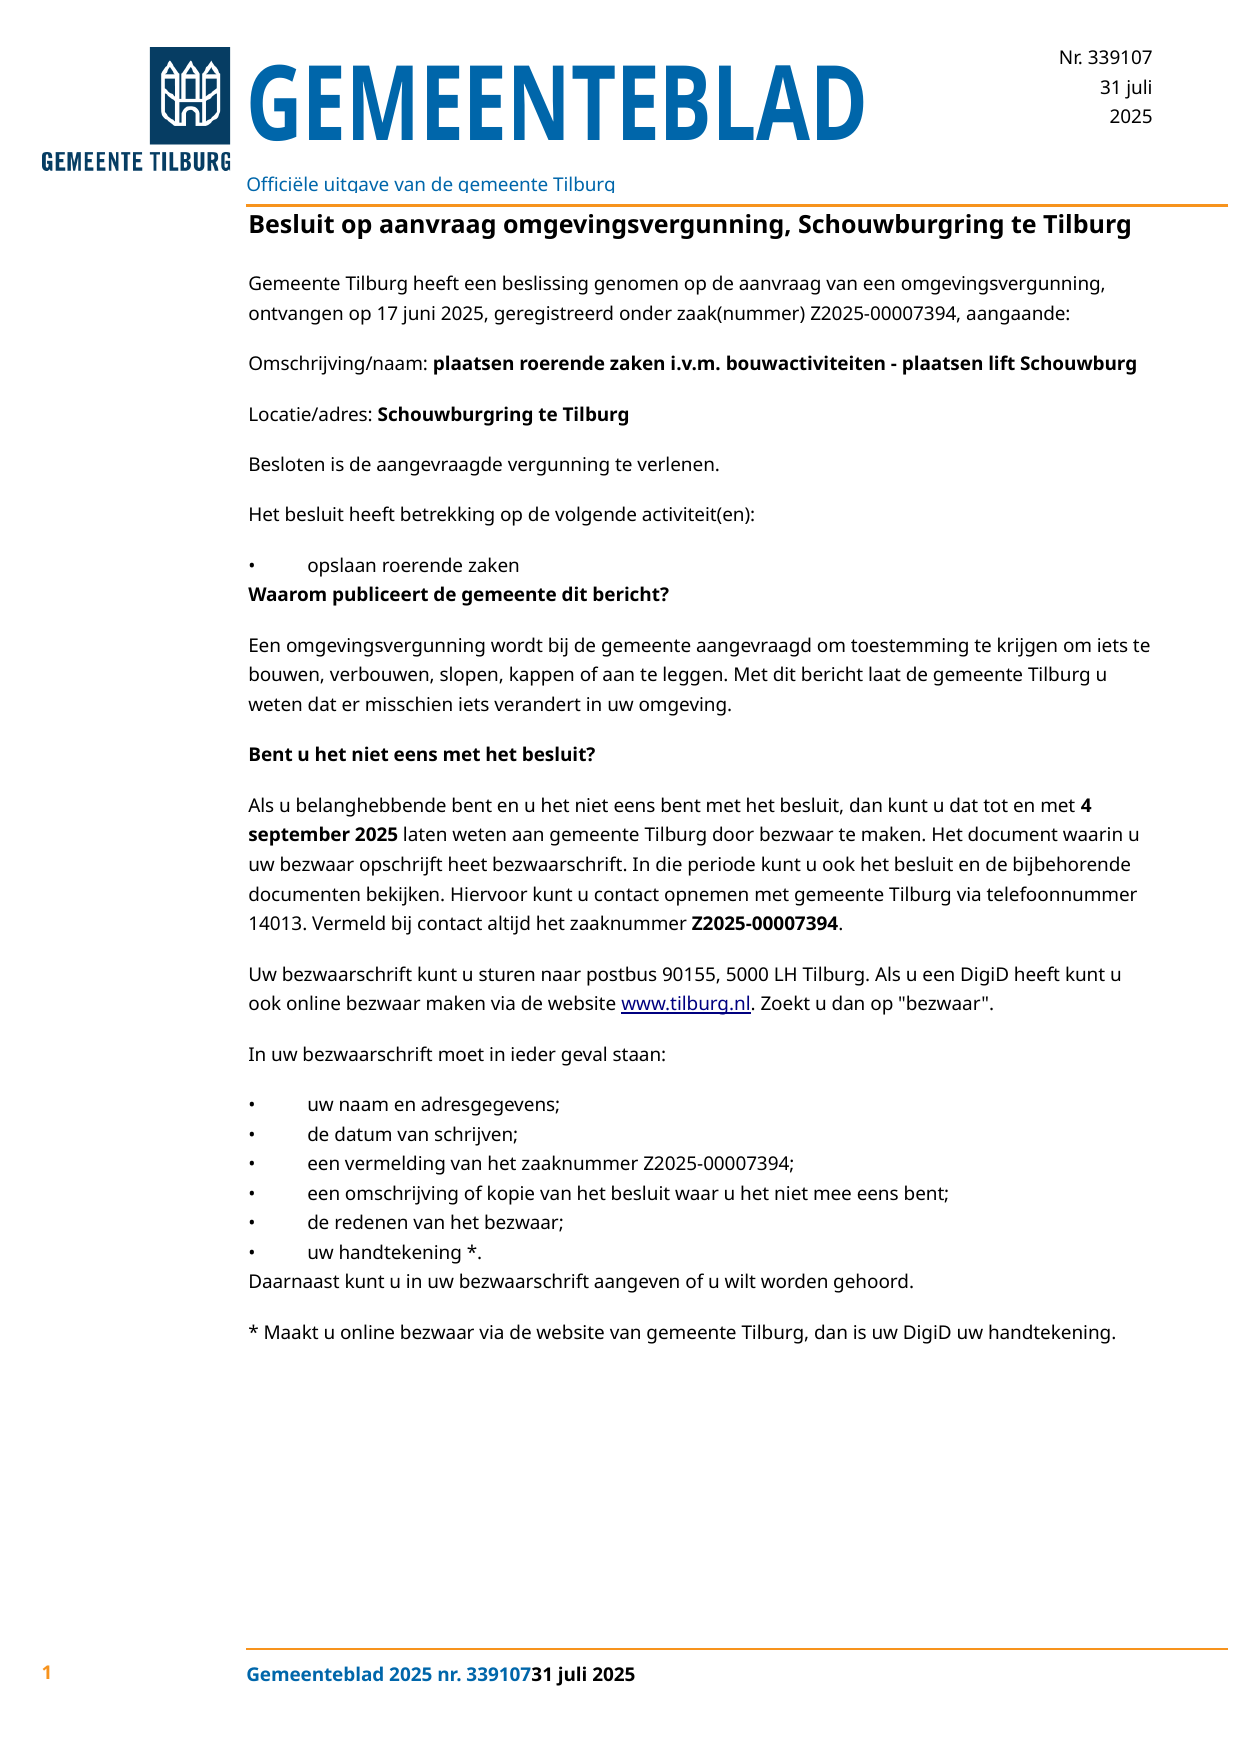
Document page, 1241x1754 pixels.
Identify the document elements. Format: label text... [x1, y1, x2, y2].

text Locatie/adres: Schouwburgring te Tilburg [248, 401, 1152, 426]
text Uw bezwaarschrift kunt u sturen naar postbus 90155, 5000 LH Tilburg. Als u een DigiD heeft kunt u ook online bezwaar maken via de website www.tilburg.nl. Zoekt u dan op "bezwaar". [248, 961, 1152, 1016]
list een vermelding van het zaaknummer Z2025-00007394; [248, 1150, 1152, 1176]
text Een omgevingsvergunning wordt bij de gemeente aangevraagd om toestemming te krijgen om iets te bouwen, verbouwen, slopen, kappen of aan te leggen. Met dit bericht laat de gemeente Tilburg u weten dat er misschien iets verandert in uw omgeving. [248, 632, 1152, 717]
list de datum van schrijven; [248, 1121, 1152, 1146]
list de redenen van het bezwaar; [248, 1209, 1152, 1235]
text Gemeente Tilburg heeft een beslissing genomen op de aanvraag van een omgevingsvergunning, ontvangen op 17 juni 2025, geregistreerd onder zaak(nummer) Z2025-00007394, aangaande: [248, 270, 1152, 326]
text In uw bezwaarschrift moet in ieder geval staan: [248, 1041, 1152, 1066]
list opslaan roerende zaken [248, 552, 1152, 578]
picture [41, 47, 231, 172]
text Daarnaast kunt u in uw bezwaarschrift aangeven of u wilt worden gehoord. [248, 1269, 1152, 1294]
text Besluit op aanvraag omgevingsvergunning, Schouwburgring te Tilburg [248, 207, 1152, 241]
text * Maakt u online bezwaar via de website van gemeente Tilburg, dan is uw DigiD uw handtekening. [248, 1319, 1152, 1345]
text Bent u het niet eens met het besluit? [248, 742, 1152, 767]
text Omschrijving/naam: plaatsen roerende zaken i.v.m. bouwactiviteiten - plaatsen lift Schouwburg [248, 350, 1152, 376]
text Waarom publiceert de gemeente dit bericht? [248, 582, 1152, 607]
text Als u belanghebbende bent en u het niet eens bent met het besluit, dan kunt u dat tot en met 4 september 2025 laten weten aan gemeente Tilburg door bezwaar te maken. Het document waarin u uw bezwaar opschrijft heet bezwaarschrift. In die periode kunt u ook het besluit en de bijbehorende documenten bekijken. Hiervoor kunt u contact opnemen met gemeente Tilburg via telefoonnummer 14013. Vermeld bij contact altijd het zaaknummer Z2025-00007394. [248, 792, 1152, 936]
text Het besluit heeft betrekking op de volgende activiteit(en): [248, 502, 1152, 527]
list uw handtekening *. [248, 1239, 1152, 1265]
list uw naam en adresgegevens; [248, 1091, 1152, 1117]
list een omschrijving of kopie van het besluit waar u het niet mee eens bent; [248, 1180, 1152, 1206]
text Besloten is de aangevraagde vergunning te verlenen. [248, 451, 1152, 477]
